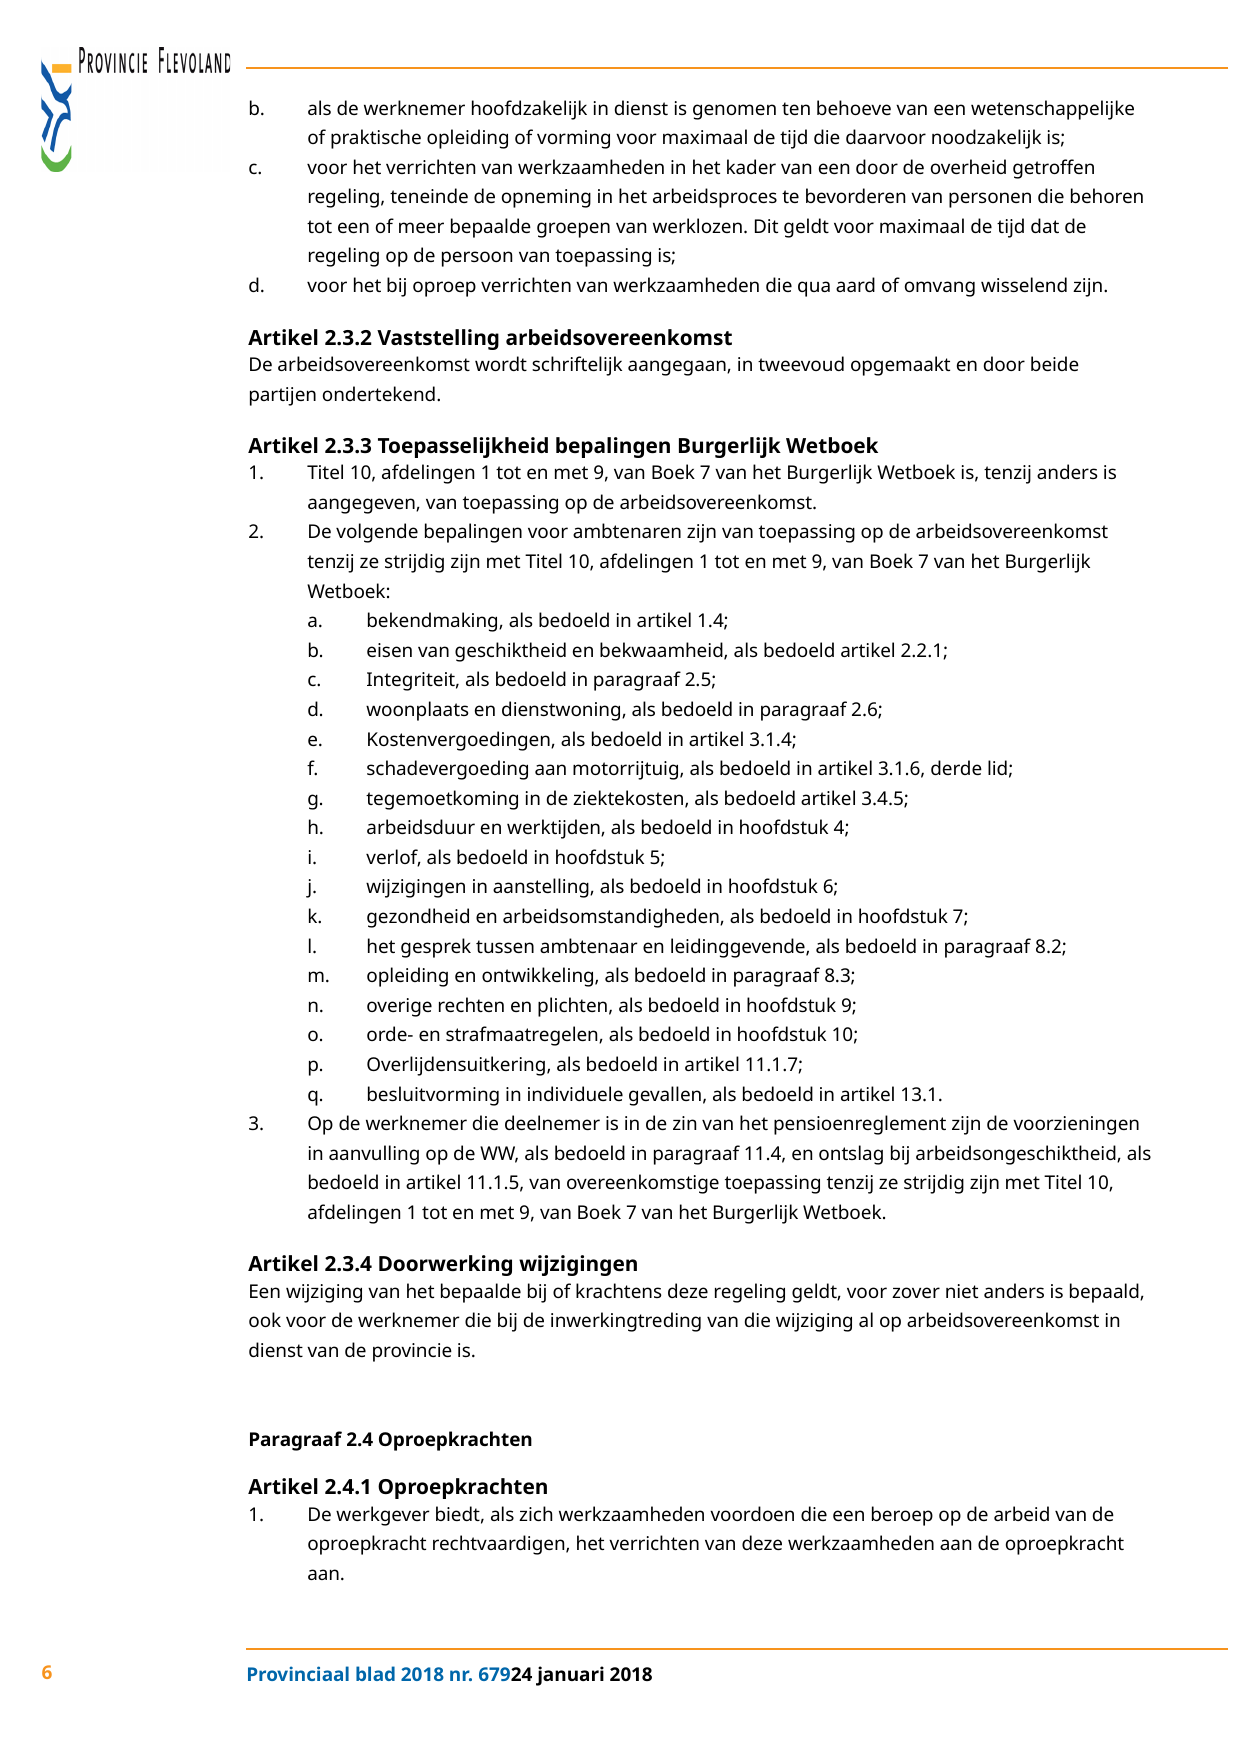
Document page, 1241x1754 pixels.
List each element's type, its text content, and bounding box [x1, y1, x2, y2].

list bekendmaking, als bedoeld in artikel 1.4; [307, 607, 1152, 633]
list verlof, als bedoeld in hoofdstuk 5; [307, 844, 1152, 870]
list Integriteit, als bedoeld in paragraaf 2.5; [307, 667, 1152, 692]
list eisen van geschiktheid en bekwaamheid, als bedoeld artikel 2.2.1; [307, 637, 1152, 663]
list orde- en strafmaatregelen, als bedoeld in hoofdstuk 10; [307, 1022, 1152, 1047]
text De arbeidsovereenkomst wordt schriftelijk aangegaan, in tweevoud opgemaakt en door beide partijen ondertekend. [248, 351, 1152, 406]
picture [41, 47, 231, 172]
list Overlijdensuitkering, als bedoeld in artikel 11.1.7; [307, 1051, 1152, 1077]
list als de werknemer hoofdzakelijk in dienst is genomen ten behoeve van een wetenschappelijke of praktische opleiding of vorming voor maximaal de tijd die daarvoor noodzakelijk is; [248, 95, 1152, 150]
list schadevergoeding aan motorrijtuig, als bedoeld in artikel 3.1.6, derde lid; [307, 755, 1152, 781]
text Artikel 2.4.1 Oproepkrachten [248, 1472, 1152, 1501]
list voor het bij oproep verrichten van werkzaamheden die qua aard of omvang wisselend zijn. [248, 272, 1152, 298]
list arbeidsduur en werktijden, als bedoeld in hoofdstuk 4; [307, 814, 1152, 840]
list gezondheid en arbeidsomstandigheden, als bedoeld in hoofdstuk 7; [307, 903, 1152, 929]
text Paragraaf 2.4 Oproepkrachten [248, 1426, 1152, 1452]
text Artikel 2.3.3 Toepasselijkheid bepalingen Burgerlijk Wetboek [248, 431, 1152, 459]
text Een wijziging van het bepaalde bij of krachtens deze regeling geldt, voor zover niet anders is bepaald, ook voor de werknemer die bij de inwerkingtreding van die wijziging al op arbeidsovereenkomst in dienst van de provincie is. [248, 1278, 1152, 1363]
list Op de werknemer die deelnemer is in de zin van het pensioenreglement zijn de voorzieningen in aanvulling op de WW, als bedoeld in paragraaf 11.4, en ontslag bij arbeidsongeschiktheid, als bedoeld in artikel 11.1.5, van overeenkomstige toepassing tenzij ze strijdig zijn met Titel 10, afdelingen 1 tot en met 9, van Boek 7 van het Burgerlijk Wetboek. [248, 1110, 1152, 1225]
text Artikel 2.3.4 Doorwerking wijzigingen [248, 1249, 1152, 1278]
list Kostenvergoedingen, als bedoeld in artikel 3.1.4; [307, 726, 1152, 752]
list woonplaats en dienstwoning, als bedoeld in paragraaf 2.6; [307, 696, 1152, 722]
text Artikel 2.3.2 Vaststelling arbeidsovereenkomst [248, 323, 1152, 351]
list overige rechten en plichten, als bedoeld in hoofdstuk 9; [307, 992, 1152, 1018]
list De werkgever biedt, als zich werkzaamheden voordoen die een beroep op de arbeid van de oproepkracht rechtvaardigen, het verrichten van deze werkzaamheden aan de oproepkracht aan. [248, 1501, 1152, 1586]
list wijzigingen in aanstelling, als bedoeld in hoofdstuk 6; [307, 874, 1152, 899]
list opleiding en ontwikkeling, als bedoeld in paragraaf 8.3; [307, 962, 1152, 988]
list De volgende bepalingen voor ambtenaren zijn van toepassing op de arbeidsovereenkomst tenzij ze strijdig zijn met Titel 10, afdelingen 1 tot en met 9, van Boek 7 van het Burgerlijk Wetboek: [248, 519, 1152, 604]
list besluitvorming in individuele gevallen, als bedoeld in artikel 13.1. [307, 1081, 1152, 1107]
list Titel 10, afdelingen 1 tot en met 9, van Boek 7 van het Burgerlijk Wetboek is, tenzij anders is aangegeven, van toepassing op de arbeidsovereenkomst. [248, 459, 1152, 515]
list voor het verrichten van werkzaamheden in het kader van een door de overheid getroffen regeling, teneinde de opneming in het arbeidsproces te bevorderen van personen die behoren tot een of meer bepaalde groepen van werklozen. Dit geldt voor maximaal de tijd dat de regeling op de persoon van toepassing is; [248, 154, 1152, 268]
list het gesprek tussen ambtenaar en leidinggevende, als bedoeld in paragraaf 8.2; [307, 933, 1152, 959]
list tegemoetkoming in de ziektekosten, als bedoeld artikel 3.4.5; [307, 785, 1152, 811]
